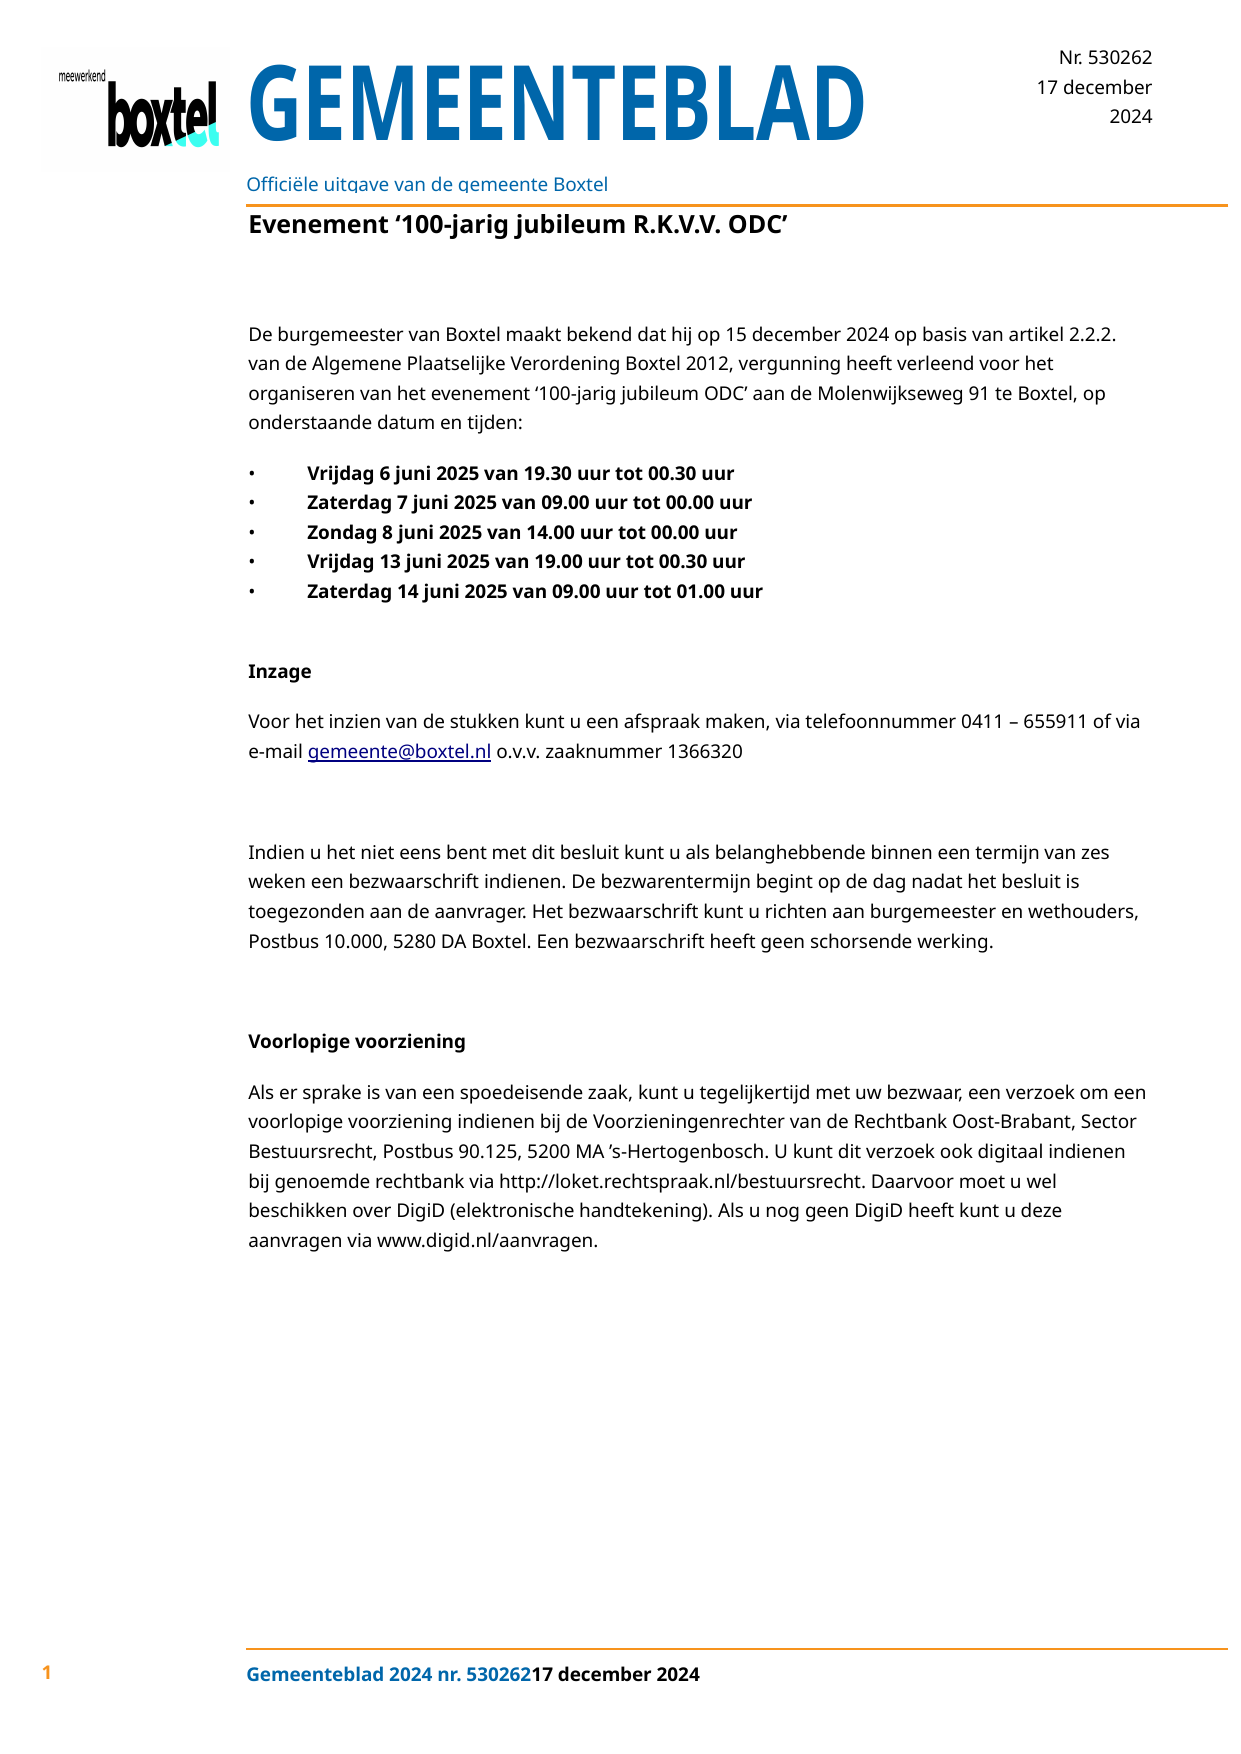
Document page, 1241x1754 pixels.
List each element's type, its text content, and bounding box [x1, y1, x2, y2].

text Inzage [248, 658, 1152, 684]
text Voor het inzien van de stukken kunt u een afspraak maken, via telefoonnummer 0411 – 655911 of via e-mail gemeente@boxtel.nl o.v.v. zaaknummer 1366320 [248, 709, 1152, 764]
text Voorlopige voorziening [248, 1029, 1152, 1054]
list Vrijdag 6 juni 2025 van 19.30 uur tot 00.30 uur [248, 460, 1152, 486]
text Indien u het niet eens bent met dit besluit kunt u als belanghebbende binnen een termijn van zes weken een bezwaarschrift indienen. De bezwarentermijn begint op de dag nadat het besluit is toegezonden aan de aanvrager. Het bezwaarschrift kunt u richten aan burgemeester en wethouders, Postbus 10.000, 5280 DA Boxtel. Een bezwaarschrift heeft geen schorsende werking. [248, 839, 1152, 953]
text Evenement ‘100-jarig jubileum R.K.V.V. ODC’ [248, 207, 1152, 241]
list Zondag 8 juni 2025 van 14.00 uur tot 00.00 uur [248, 519, 1152, 545]
list Zaterdag 7 juni 2025 van 09.00 uur tot 00.00 uur [248, 489, 1152, 515]
list Zaterdag 14 juni 2025 van 09.00 uur tot 01.00 uur [248, 578, 1152, 604]
text De burgemeester van Boxtel maakt bekend dat hij op 15 december 2024 op basis van artikel 2.2.2. van de Algemene Plaatselijke Verordening Boxtel 2012, vergunning heeft verleend voor het organiseren van het evenement ‘100-jarig jubileum ODC’ aan de Molenwijkseweg 91 te Boxtel, op onderstaande datum en tijden: [248, 321, 1152, 435]
list Vrijdag 13 juni 2025 van 19.00 uur tot 00.30 uur [248, 549, 1152, 574]
picture [41, 47, 231, 172]
text Als er sprake is van een spoedeisende zaak, kunt u tegelijkertijd met uw bezwaar, een verzoek om een voorlopige voorziening indienen bij de Voorzieningenrechter van de Rechtbank Oost-Brabant, Sector Bestuursrecht, Postbus 90.125, 5200 MA ’s-Hertogenbosch. U kunt dit verzoek ook digitaal indienen bij genoemde rechtbank via http://loket.rechtspraak.nl/bestuursrecht. Daarvoor moet u wel beschikken over DigiD (elektronische handtekening). Als u nog geen DigiD heeft kunt u deze aanvragen via www.digid.nl/aanvragen. [248, 1079, 1152, 1253]
